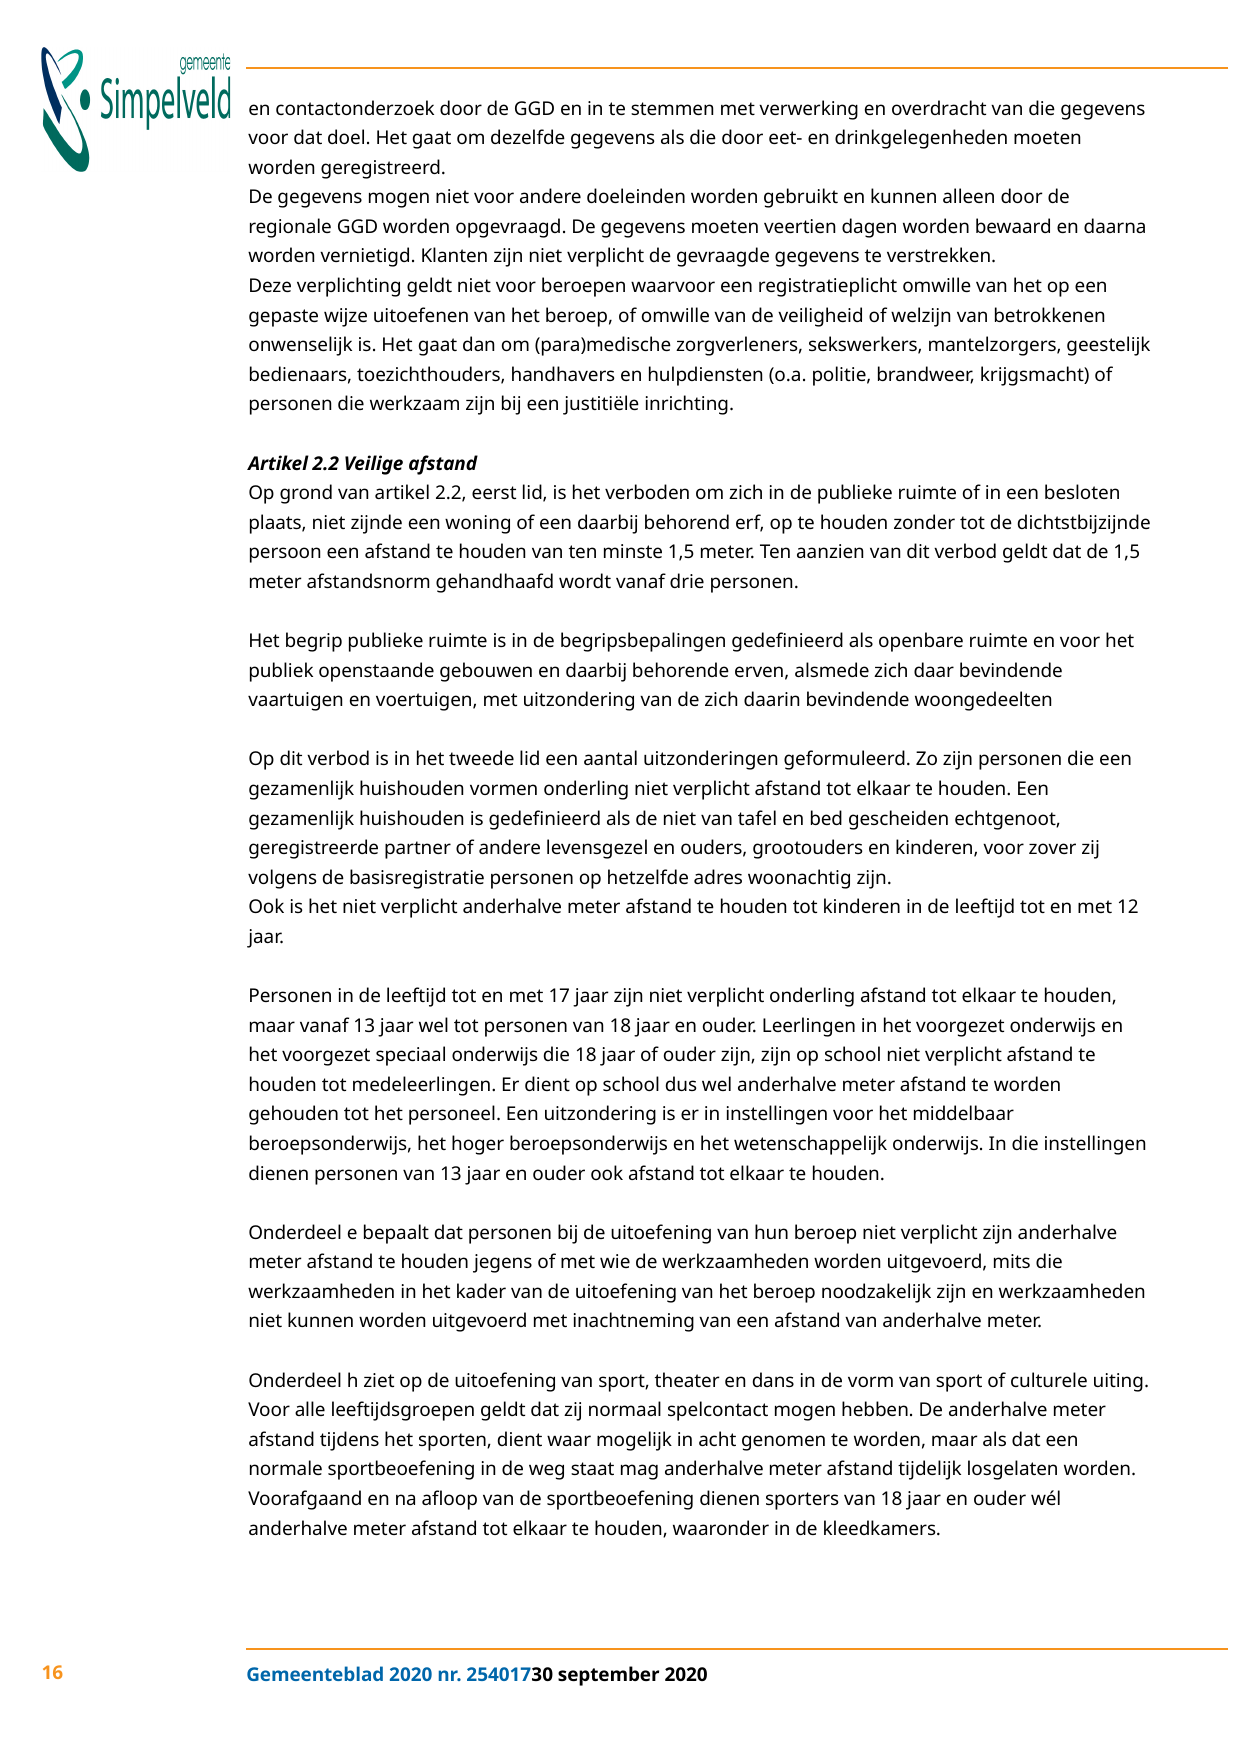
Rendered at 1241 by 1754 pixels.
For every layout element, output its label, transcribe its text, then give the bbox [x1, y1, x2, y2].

text Onderdeel e bepaalt dat personen bij de uitoefening van hun beroep niet verplicht zijn anderhalve meter afstand te houden jegens of met wie de werkzaamheden worden uitgevoerd, mits die werkzaamheden in het kader van de uitoefening van het beroep noodzakelijk zijn en werkzaamheden niet kunnen worden uitgevoerd met inachtneming van een afstand van anderhalve meter. [248, 1219, 1152, 1333]
text Ook is het niet verplicht anderhalve meter afstand te houden tot kinderen in de leeftijd tot en met 12 jaar. [248, 893, 1152, 949]
text Artikel 2.2 Veilige afstand [248, 450, 1152, 476]
text Personen in de leeftijd tot en met 17 jaar zijn niet verplicht onderling afstand tot elkaar te houden, maar vanaf 13 jaar wel tot personen van 18 jaar en ouder. Leerlingen in het voorgezet onderwijs en het voorgezet speciaal onderwijs die 18 jaar of ouder zijn, zijn op school niet verplicht afstand te houden tot medeleerlingen. Er dient op school dus wel anderhalve meter afstand te worden gehouden tot het personeel. Een uitzondering is er in instellingen voor het middelbaar beroepsonderwijs, het hoger beroepsonderwijs en het wetenschappelijk onderwijs. In die instellingen dienen personen van 13 jaar en ouder ook afstand tot elkaar te houden. [248, 982, 1152, 1186]
text Deze verplichting geldt niet voor beroepen waarvoor een registratieplicht omwille van het op een gepaste wijze uitoefenen van het beroep, of omwille van de veiligheid of welzijn van betrokkenen onwenselijk is. Het gaat dan om (para)medische zorgverleners, sekswerkers, mantelzorgers, geestelijk bedienaars, toezichthouders, handhavers en hulpdiensten (o.a. politie, brandweer, krijgsmacht) of personen die werkzaam zijn bij een justitiële inrichting. [248, 272, 1152, 416]
text Op grond van artikel 2.2, eerst lid, is het verboden om zich in de publieke ruimte of in een besloten plaats, niet zijnde een woning of een daarbij behorend erf, op te houden zonder tot de dichtstbijzijnde persoon een afstand te houden van ten minste 1,5 meter. Ten aanzien van dit verbod geldt dat de 1,5 meter afstandsnorm gehandhaafd wordt vanaf drie personen. [248, 479, 1152, 594]
text De gegevens mogen niet voor andere doeleinden worden gebruikt en kunnen alleen door de regionale GGD worden opgevraagd. De gegevens moeten veertien dagen worden bewaard en daarna worden vernietigd. Klanten zijn niet verplicht de gevraagde gegevens te verstrekken. [248, 183, 1152, 268]
text Op dit verbod is in het tweede lid een aantal uitzonderingen geformuleerd. Zo zijn personen die een gezamenlijk huishouden vormen onderling niet verplicht afstand tot elkaar te houden. Een gezamenlijk huishouden is gedefinieerd als de niet van tafel en bed gescheiden echtgenoot, geregistreerde partner of andere levensgezel en ouders, grootouders en kinderen, voor zover zij volgens de basisregistratie personen op hetzelfde adres woonachtig zijn. [248, 746, 1152, 890]
picture [41, 47, 231, 172]
text Onderdeel h ziet op de uitoefening van sport, theater en dans in de vorm van sport of culturele uiting. Voor alle leeftijdsgroepen geldt dat zij normaal spelcontact mogen hebben. De anderhalve meter afstand tijdens het sporten, dient waar mogelijk in acht genomen te worden, maar als dat een normale sportbeoefening in de weg staat mag anderhalve meter afstand tijdelijk losgelaten worden. Voorafgaand en na afloop van de sportbeoefening dienen sporters van 18 jaar en ouder wél anderhalve meter afstand tot elkaar te houden, waaronder in de kleedkamers. [248, 1367, 1152, 1541]
text en contactonderzoek door de GGD en in te stemmen met verwerking en overdracht van die gegevens voor dat doel. Het gaat om dezelfde gegevens als die door eet- en drinkgelegenheden moeten worden geregistreerd. [248, 95, 1152, 180]
text Het begrip publieke ruimte is in de begripsbepalingen gedefinieerd als openbare ruimte en voor het publiek openstaande gebouwen en daarbij behorende erven, alsmede zich daar bevindende vaartuigen en voertuigen, met uitzondering van de zich daarin bevindende woongedeelten [248, 627, 1152, 712]
